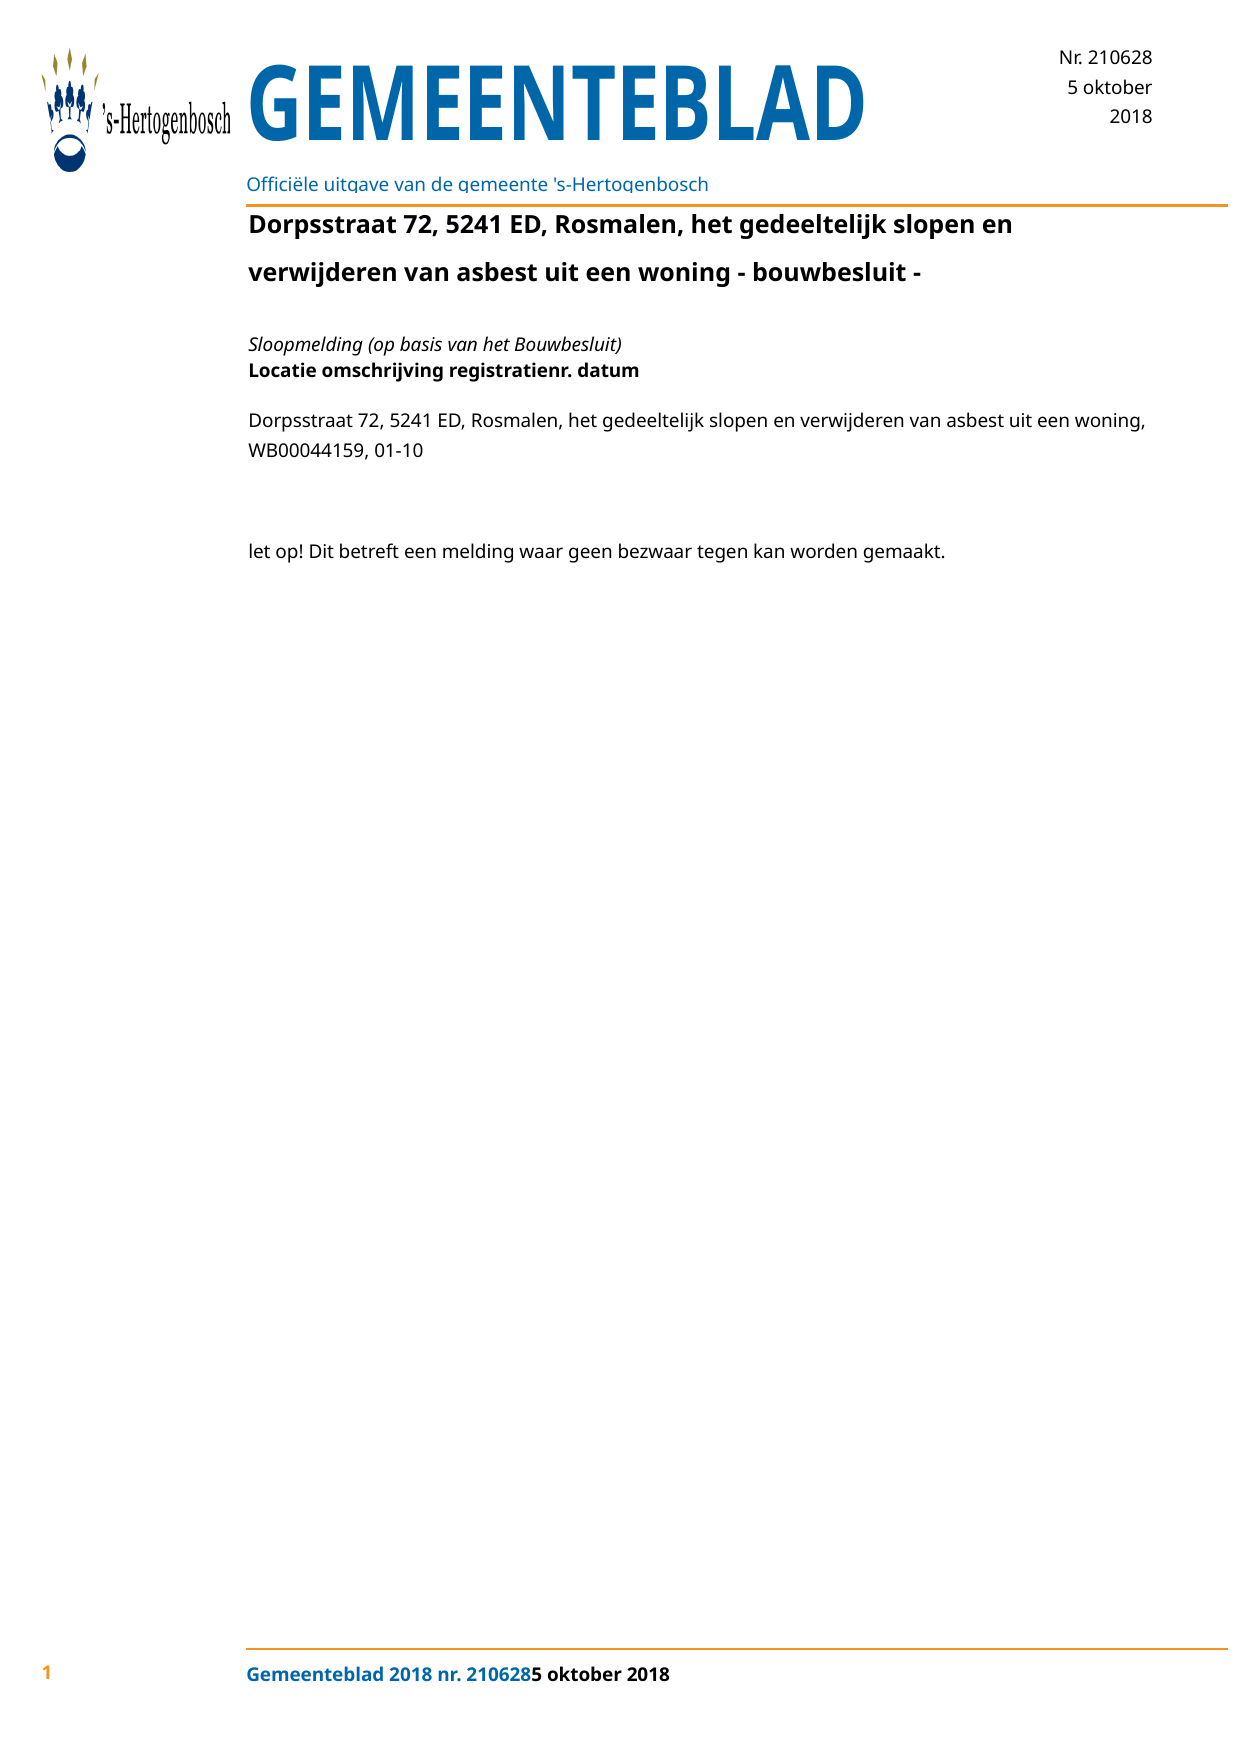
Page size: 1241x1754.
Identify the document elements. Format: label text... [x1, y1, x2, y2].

text Dorpsstraat 72, 5241 ED, Rosmalen, het gedeeltelijk slopen en verwijderen van asbest uit een woning - bouwbesluit - [248, 207, 1152, 288]
text Dorpsstraat 72, 5241 ED, Rosmalen, het gedeeltelijk slopen en verwijderen van asbest uit een woning, WB00044159, 01-10 [248, 408, 1152, 463]
text Sloopmelding (op basis van het Bouwbesluit) [248, 331, 1152, 357]
text Locatie omschrijving registratienr. datum [248, 357, 1152, 383]
text let op! Dit betreft een melding waar geen bezwaar tegen kan worden gemaakt. [248, 538, 1152, 564]
picture [41, 47, 231, 172]
